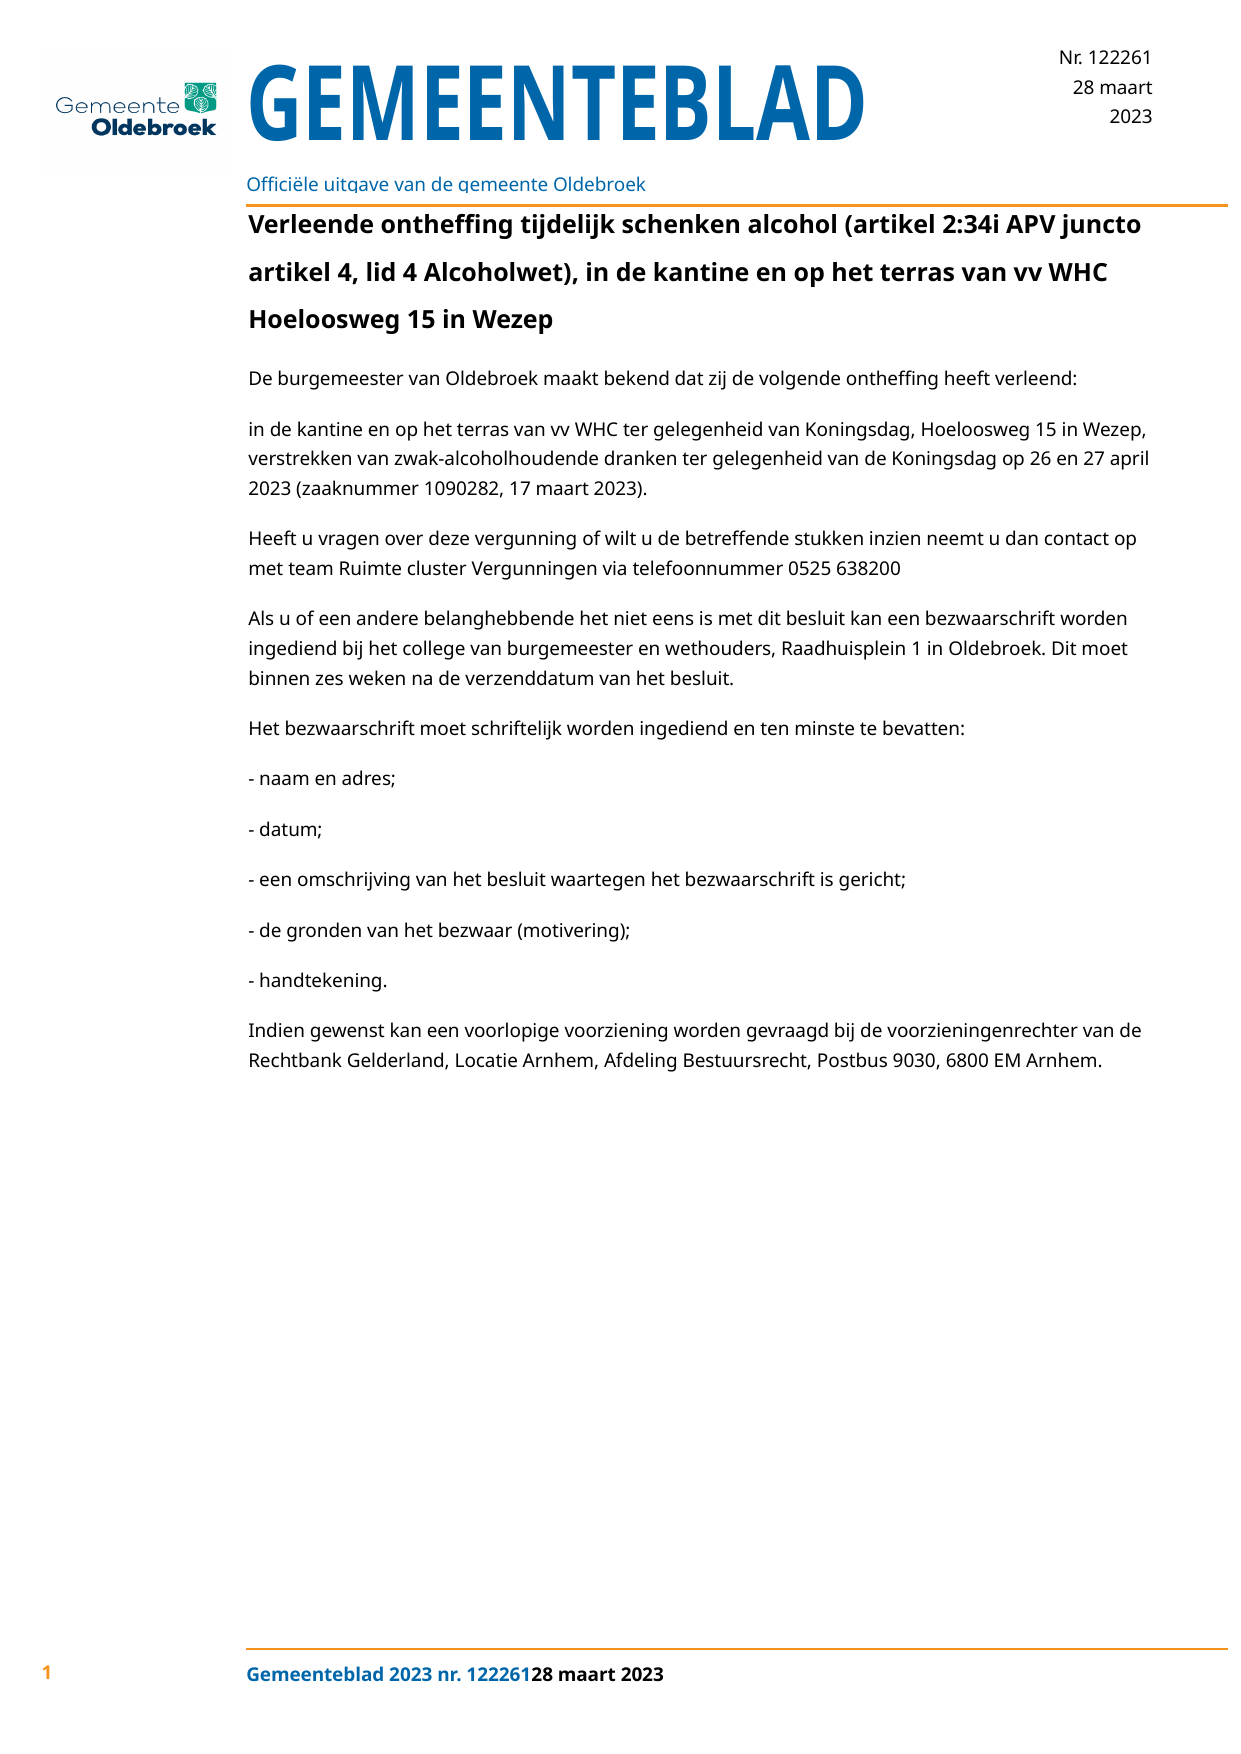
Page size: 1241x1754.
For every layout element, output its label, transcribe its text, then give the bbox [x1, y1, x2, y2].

text Verleende ontheffing tijdelijk schenken alcohol (artikel 2:34i APV juncto artikel 4, lid 4 Alcoholwet), in de kantine en op het terras van vv WHC Hoeloosweg 15 in Wezep [248, 207, 1152, 336]
text Heeft u vragen over deze vergunning of wilt u de betreffende stukken inzien neemt u dan contact op met team Ruimte cluster Vergunningen via telefoonnummer 0525 638200 [248, 526, 1152, 581]
text De burgemeester van Oldebroek maakt bekend dat zij de volgende ontheffing heeft verleend: [248, 366, 1152, 391]
text - naam en adres; [248, 766, 1152, 791]
text Indien gewenst kan een voorlopige voorziening worden gevraagd bij de voorzieningenrechter van de Rechtbank Gelderland, Locatie Arnhem, Afdeling Bestuursrecht, Postbus 9030, 6800 EM Arnhem. [248, 1018, 1152, 1073]
text - de gronden van het bezwaar (motivering); [248, 917, 1152, 942]
text - handtekening. [248, 967, 1152, 993]
picture [41, 47, 231, 172]
text Het bezwaarschrift moet schriftelijk worden ingediend en ten minste te bevatten: [248, 715, 1152, 741]
text - een omschrijving van het besluit waartegen het bezwaarschrift is gericht; [248, 866, 1152, 892]
text Als u of een andere belanghebbende het niet eens is met dit besluit kan een bezwaarschrift worden ingediend bij het college van burgemeester en wethouders, Raadhuisplein 1 in Oldebroek. Dit moet binnen zes weken na de verzenddatum van het besluit. [248, 606, 1152, 690]
text in de kantine en op het terras van vv WHC ter gelegenheid van Koningsdag, Hoeloosweg 15 in Wezep, verstrekken van zwak-alcoholhoudende dranken ter gelegenheid van de Koningsdag op 26 en 27 april 2023 (zaaknummer 1090282, 17 maart 2023). [248, 416, 1152, 501]
text - datum; [248, 816, 1152, 842]
